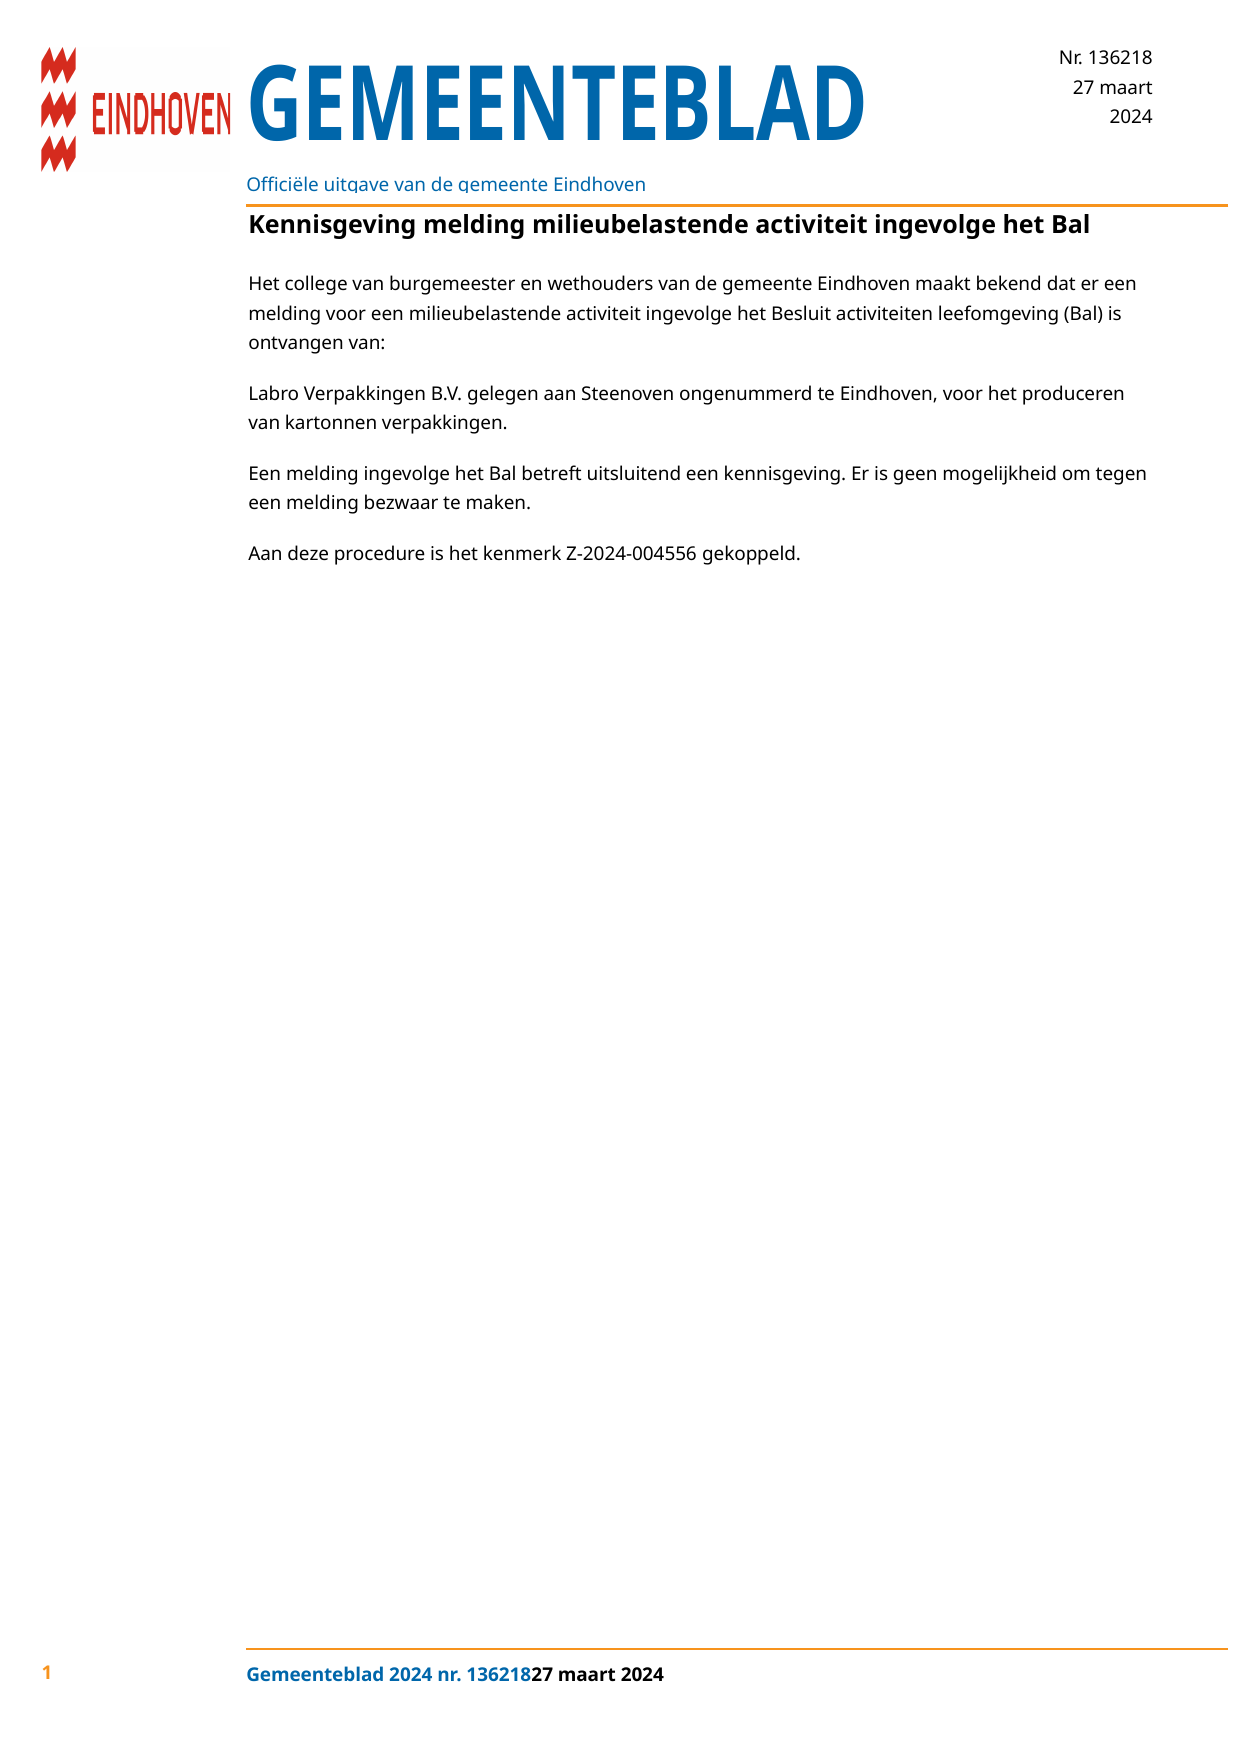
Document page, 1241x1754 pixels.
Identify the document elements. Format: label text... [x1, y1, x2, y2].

text Aan deze procedure is het kenmerk Z-2024-004556 gekoppeld. [248, 540, 1152, 566]
text Kennisgeving melding milieubelastende activiteit ingevolge het Bal [248, 207, 1152, 241]
text Labro Verpakkingen B.V. gelegen aan Steenoven ongenummerd te Eindhoven, voor het produceren van kartonnen verpakkingen. [248, 380, 1152, 435]
text Het college van burgemeester en wethouders van de gemeente Eindhoven maakt bekend dat er een melding voor een milieubelastende activiteit ingevolge het Besluit activiteiten leefomgeving (Bal) is ontvangen van: [248, 270, 1152, 355]
text Een melding ingevolge het Bal betreft uitsluitend een kennisgeving. Er is geen mogelijkheid om tegen een melding bezwaar te maken. [248, 460, 1152, 515]
picture [41, 47, 231, 172]
